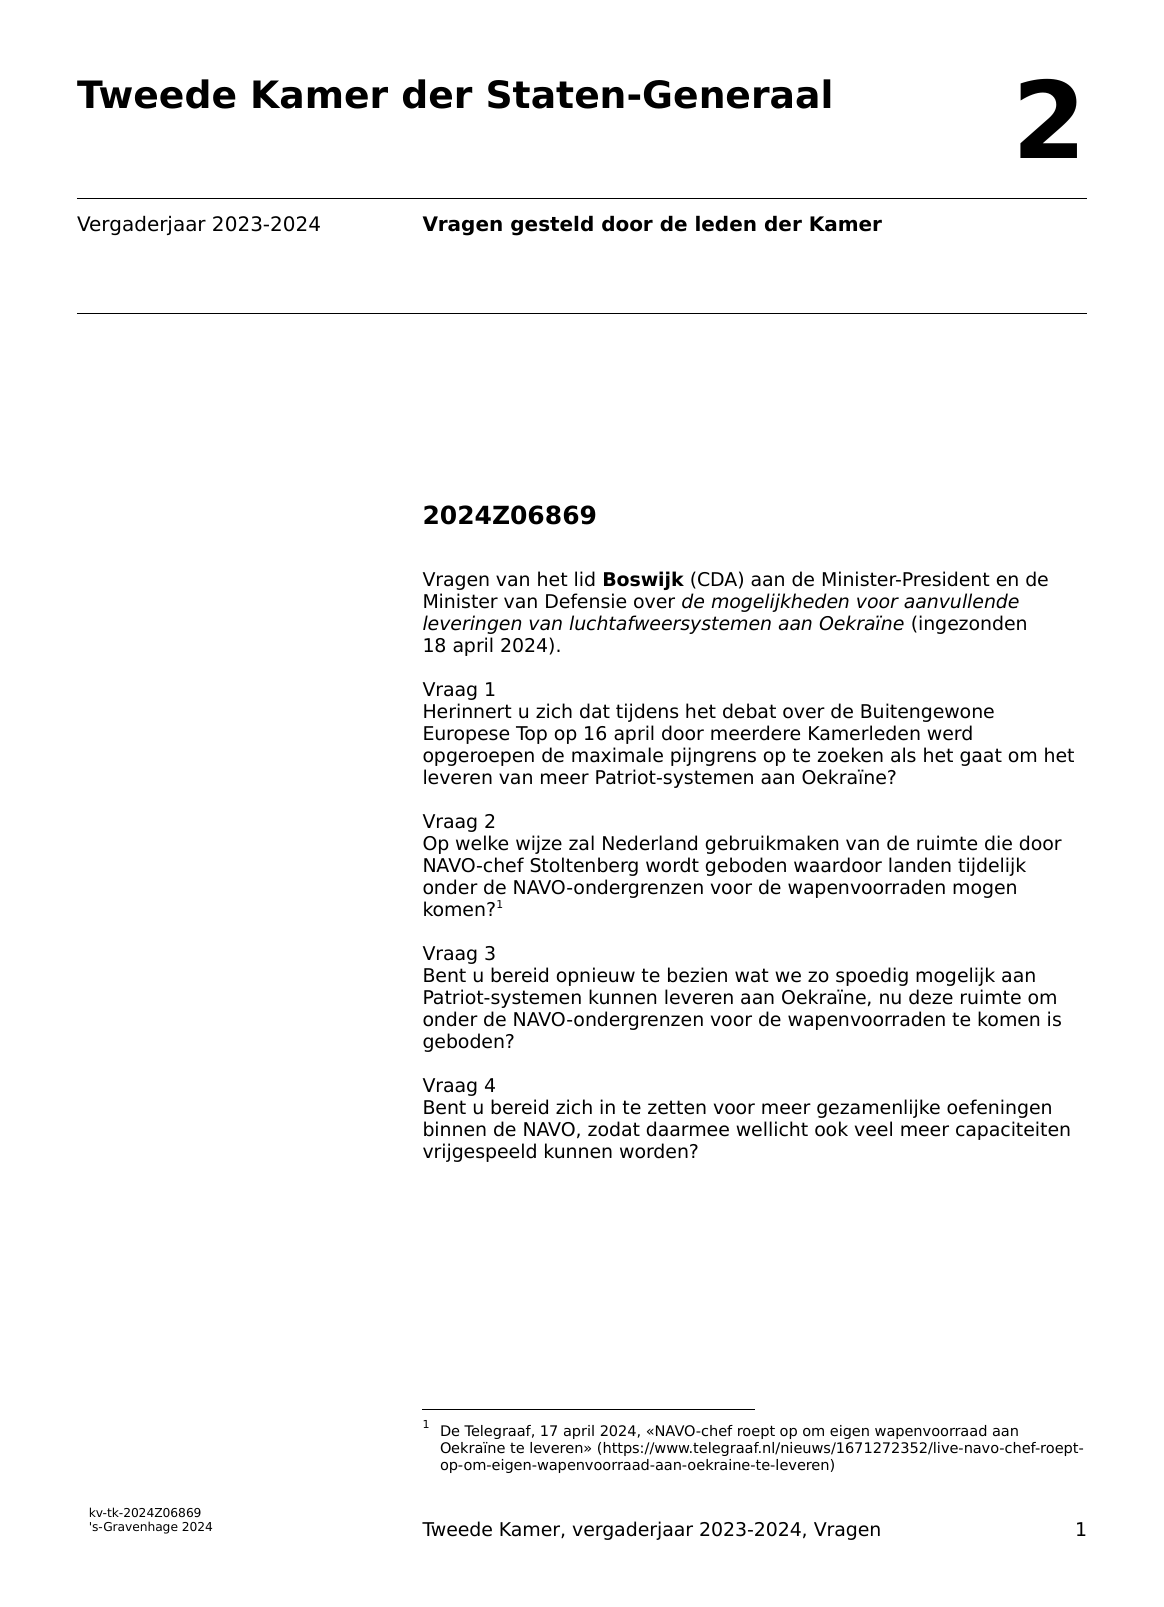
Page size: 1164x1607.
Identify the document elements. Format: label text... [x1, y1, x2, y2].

text Vragen van het lid Boswijk (CDA) aan de Minister-President en de Minister van Defensie over de mogelijkheden voor aanvullende leveringen van luchtafweersystemen aan Oekraïne (ingezonden 18 april 2024). [422, 569, 1087, 657]
text kv-tk-2024Z06869 [88, 1506, 323, 1520]
table_cell Vergaderjaar 2023-2024 [77, 199, 422, 313]
text Vraag 4 [422, 1075, 1087, 1097]
text Herinnert u zich dat tijdens het debat over de Buitengewone Europese Top op 16 april door meerdere Kamerleden werd opgeroepen de maximale pijngrens op te zoeken als het gaat om het leveren van meer Patriot-systemen aan Oekraïne? [422, 701, 1087, 789]
text 's-Gravenhage 2024 [88, 1520, 323, 1534]
text Bent u bereid zich in te zetten voor meer gezamenlijke oefeningen binnen de NAVO, zodat daarmee wellicht ook veel meer capaciteiten vrijgespeeld kunnen worden? [422, 1097, 1087, 1163]
table_header 2 [886, 59, 1087, 198]
text De Telegraaf, 17 april 2024, «NAVO-chef roept op om eigen wapenvoorraad aan Oekraïne te leveren» (https://www.telegraaf.nl/nieuws/1671272352/live-navo-chef-roept-op-om-eigen-wapenvoorraad-aan-oekraine-te-leveren) [422, 1418, 1087, 1474]
table_header Tweede Kamer der Staten-Generaal [77, 59, 886, 198]
text Bent u bereid opnieuw te bezien wat we zo spoedig mogelijk aan Patriot-systemen kunnen leveren aan Oekraïne, nu deze ruimte om onder de NAVO-ondergrenzen voor de wapenvoorraden te komen is geboden? [422, 965, 1087, 1053]
table_cell Vragen gesteld door de leden der Kamer [422, 199, 1087, 313]
text Vraag 2 [422, 811, 1087, 833]
text Vraag 3 [422, 943, 1087, 965]
text Vraag 1 [422, 679, 1087, 701]
text Op welke wijze zal Nederland gebruikmaken van de ruimte die door NAVO-chef Stoltenberg wordt geboden waardoor landen tijdelijk onder de NAVO-ondergrenzen voor de wapenvoorraden mogen komen? [422, 833, 1087, 921]
text 2024Z06869 [422, 501, 1087, 531]
